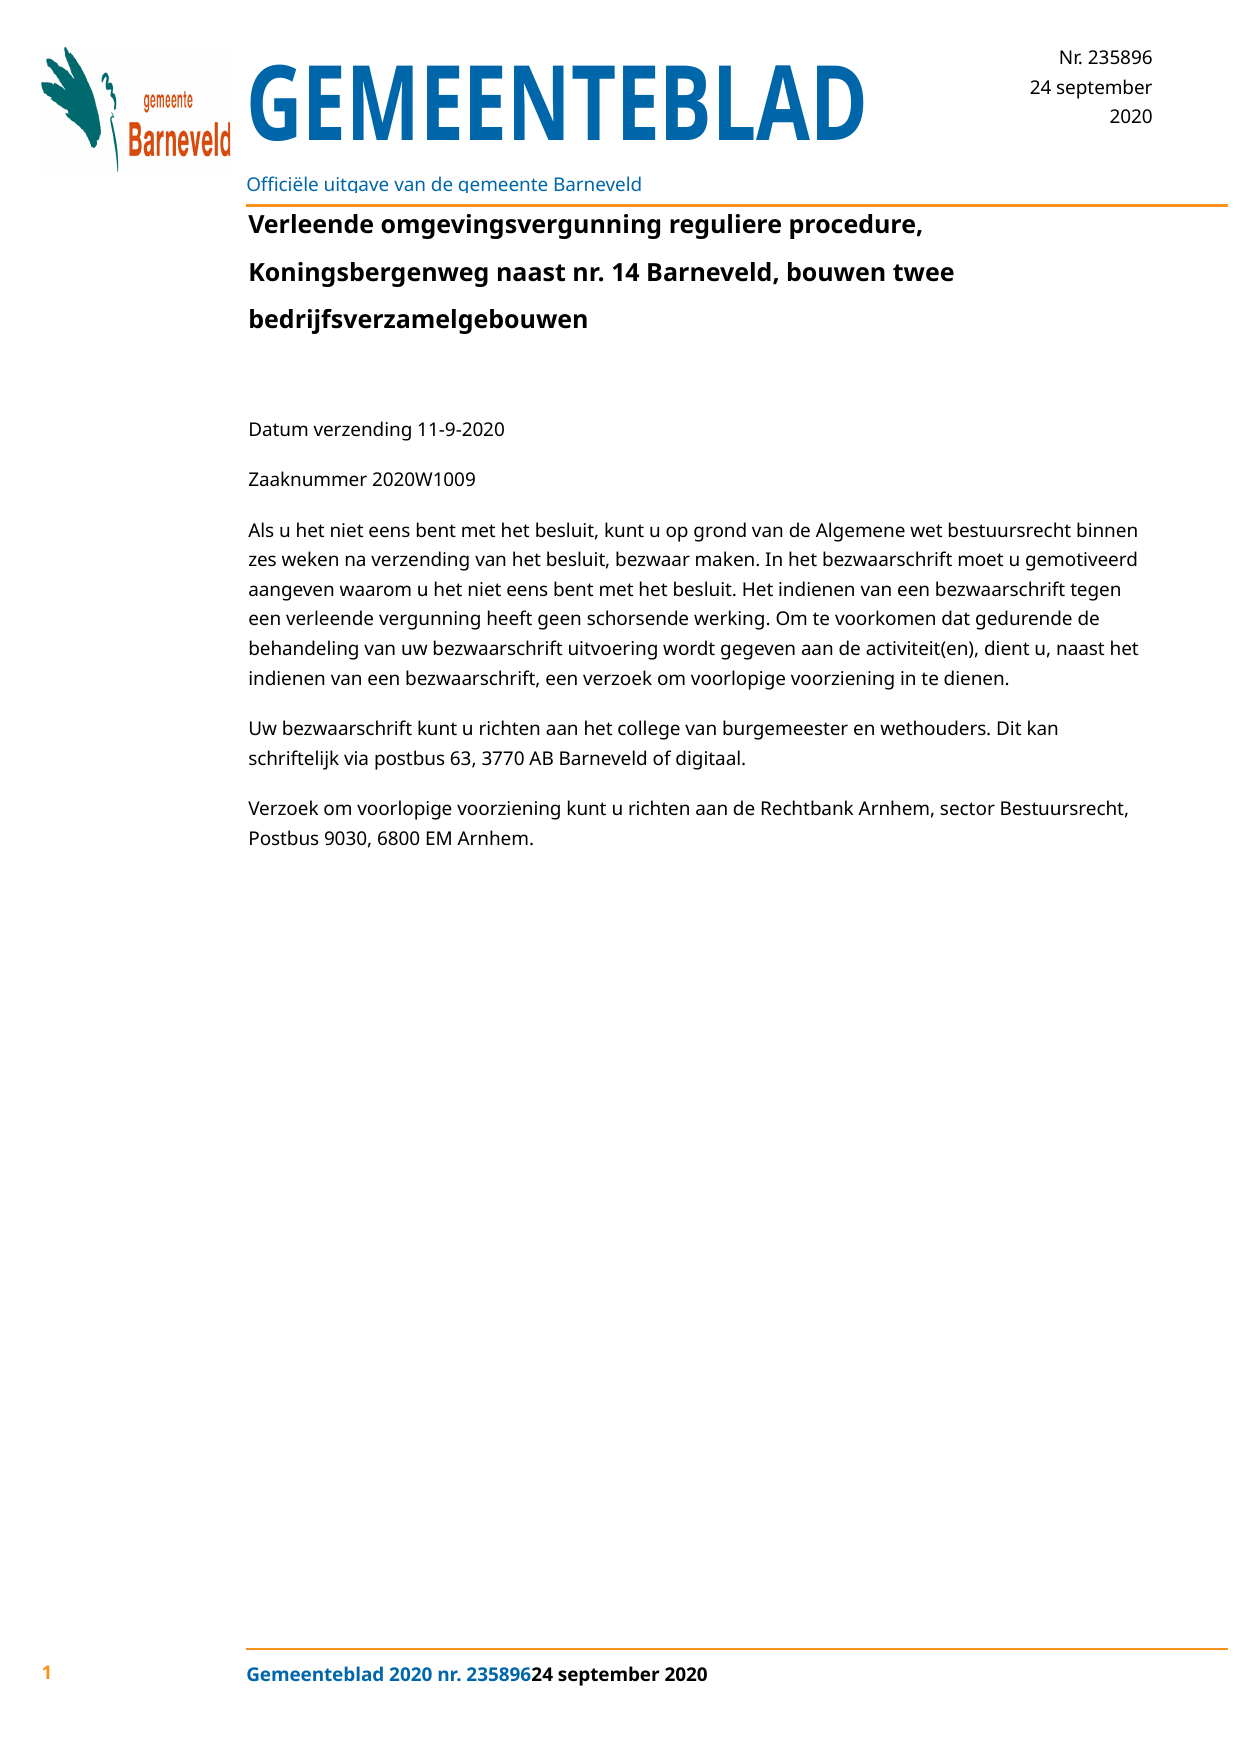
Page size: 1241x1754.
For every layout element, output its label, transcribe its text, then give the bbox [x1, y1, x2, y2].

text Datum verzending 11-9-2020 [248, 416, 1152, 442]
text Verzoek om voorlopige voorziening kunt u richten aan de Rechtbank Arnhem, sector Bestuursrecht, Postbus 9030, 6800 EM Arnhem. [248, 795, 1152, 850]
text Verleende omgevingsvergunning reguliere procedure, Koningsbergenweg naast nr. 14 Barneveld, bouwen twee bedrijfsverzamelgebouwen [248, 207, 1152, 336]
text Uw bezwaarschrift kunt u richten aan het college van burgemeester en wethouders. Dit kan schriftelijk via postbus 63, 3770 AB Barneveld of digitaal. [248, 715, 1152, 770]
text Als u het niet eens bent met het besluit, kunt u op grond van de Algemene wet bestuursrecht binnen zes weken na verzending van het besluit, bezwaar maken. In het bezwaarschrift moet u gemotiveerd aangeven waarom u het niet eens bent met het besluit. Het indienen van een bezwaarschrift tegen een verleende vergunning heeft geen schorsende werking. Om te voorkomen dat gedurende de behandeling van uw bezwaarschrift uitvoering wordt gegeven aan de activiteit(en), dient u, naast het indienen van een bezwaarschrift, een verzoek om voorlopige voorziening in te dienen. [248, 517, 1152, 690]
text Zaaknummer 2020W1009 [248, 466, 1152, 492]
picture [41, 47, 231, 172]
